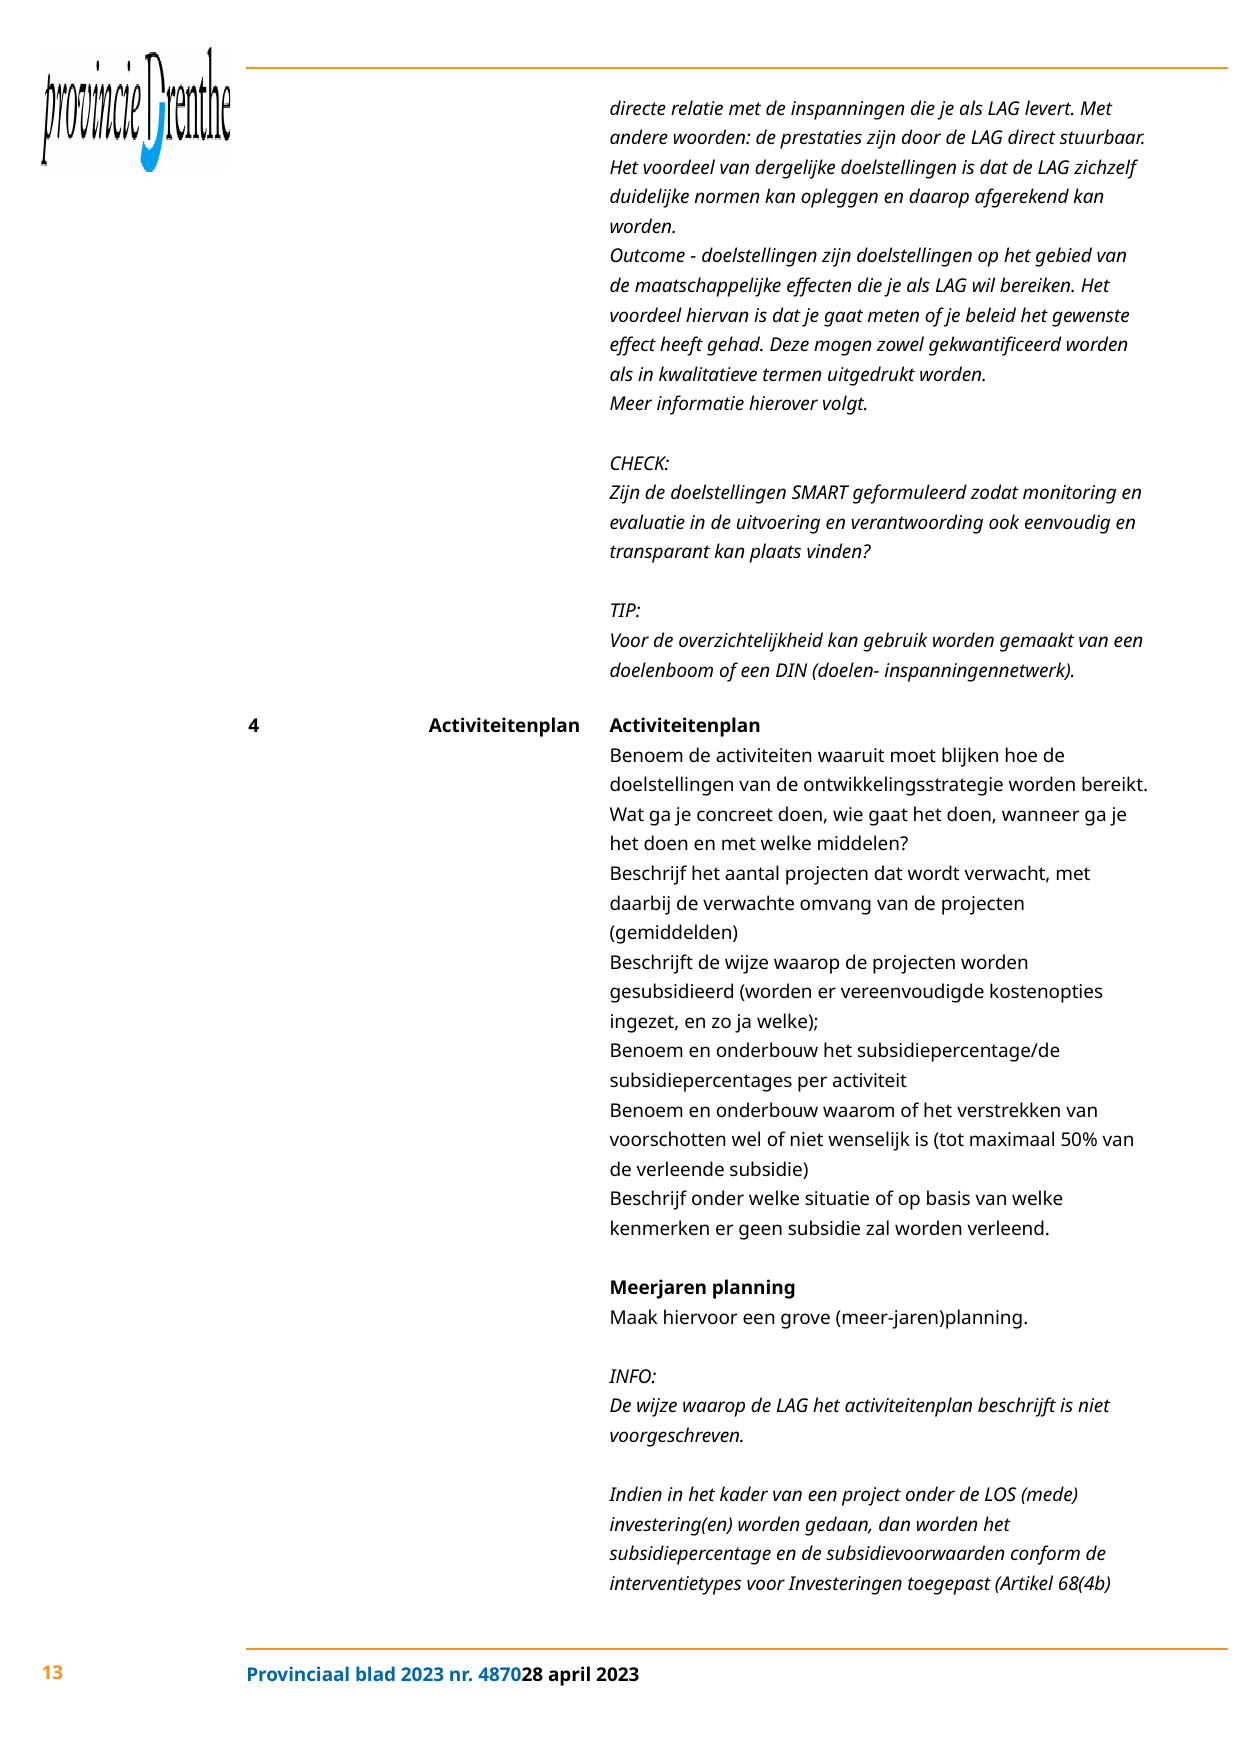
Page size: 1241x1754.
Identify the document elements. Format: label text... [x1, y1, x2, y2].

table_cell 4 [248, 712, 429, 1596]
table_cell Activiteitenplan Benoem de activiteiten waaruit moet blijken hoe de doelstellingen van de ontwikkelingsstrategie worden bereikt. Wat ga je concreet doen, wie gaat het doen, wanneer ga je het doen en met welke middelen? Beschrijf het aantal projecten dat wordt verwacht, met daarbij de verwachte omvang van de projecten (gemiddelden) Beschrijft de wijze waarop de projecten worden gesubsidieerd (worden er vereenvoudigde kostenopties ingezet, en zo ja welke); Benoem en onderbouw het subsidiepercentage/de subsidiepercentages per activiteit Benoem en onderbouw waarom of het verstrekken van voorschotten wel of niet wenselijk is (tot maximaal 50% van de verleende subsidie) Beschrijf onder welke situatie of op basis van welke kenmerken er geen subsidie zal worden verleend. Meerjaren planning Maak hiervoor een grove (meer-jaren)planning. INFO: De wijze waarop de LAG het activiteitenplan beschrijft is niet voorgeschreven. Indien in het kader van een project onder de LOS (mede) investering(en) worden gedaan, dan worden het subsidiepercentage en de subsidievoorwaarden conform de interventietypes voor Investeringen toegepast (Artikel 68(4b) [609, 712, 1152, 1596]
table_cell Activiteitenplan [429, 712, 609, 1596]
table_cell directe relatie met de inspanningen die je als LAG levert. Met andere woorden: de prestaties zijn door de LAG direct stuurbaar. Het voordeel van dergelijke doelstellingen is dat de LAG zichzelf duidelijke normen kan opleggen en daarop afgerekend kan worden. Outcome - doelstellingen zijn doelstellingen op het gebied van de maatschappelijke effecten die je als LAG wil bereiken. Het voordeel hiervan is dat je gaat meten of je beleid het gewenste effect heeft gehad. Deze mogen zowel gekwantificeerd worden als in kwalitatieve termen uitgedrukt worden. Meer informatie hierover volgt. CHECK: Zijn de doelstellingen SMART geformuleerd zodat monitoring en evaluatie in de uitvoering en verantwoording ook eenvoudig en transparant kan plaats vinden? TIP: Voor de overzichtelijkheid kan gebruik worden gemaakt van een doelenboom of een DIN (doelen- inspanningennetwerk). [609, 95, 1152, 712]
table_cell [248, 95, 429, 712]
picture [41, 47, 231, 172]
table_cell [429, 95, 609, 712]
